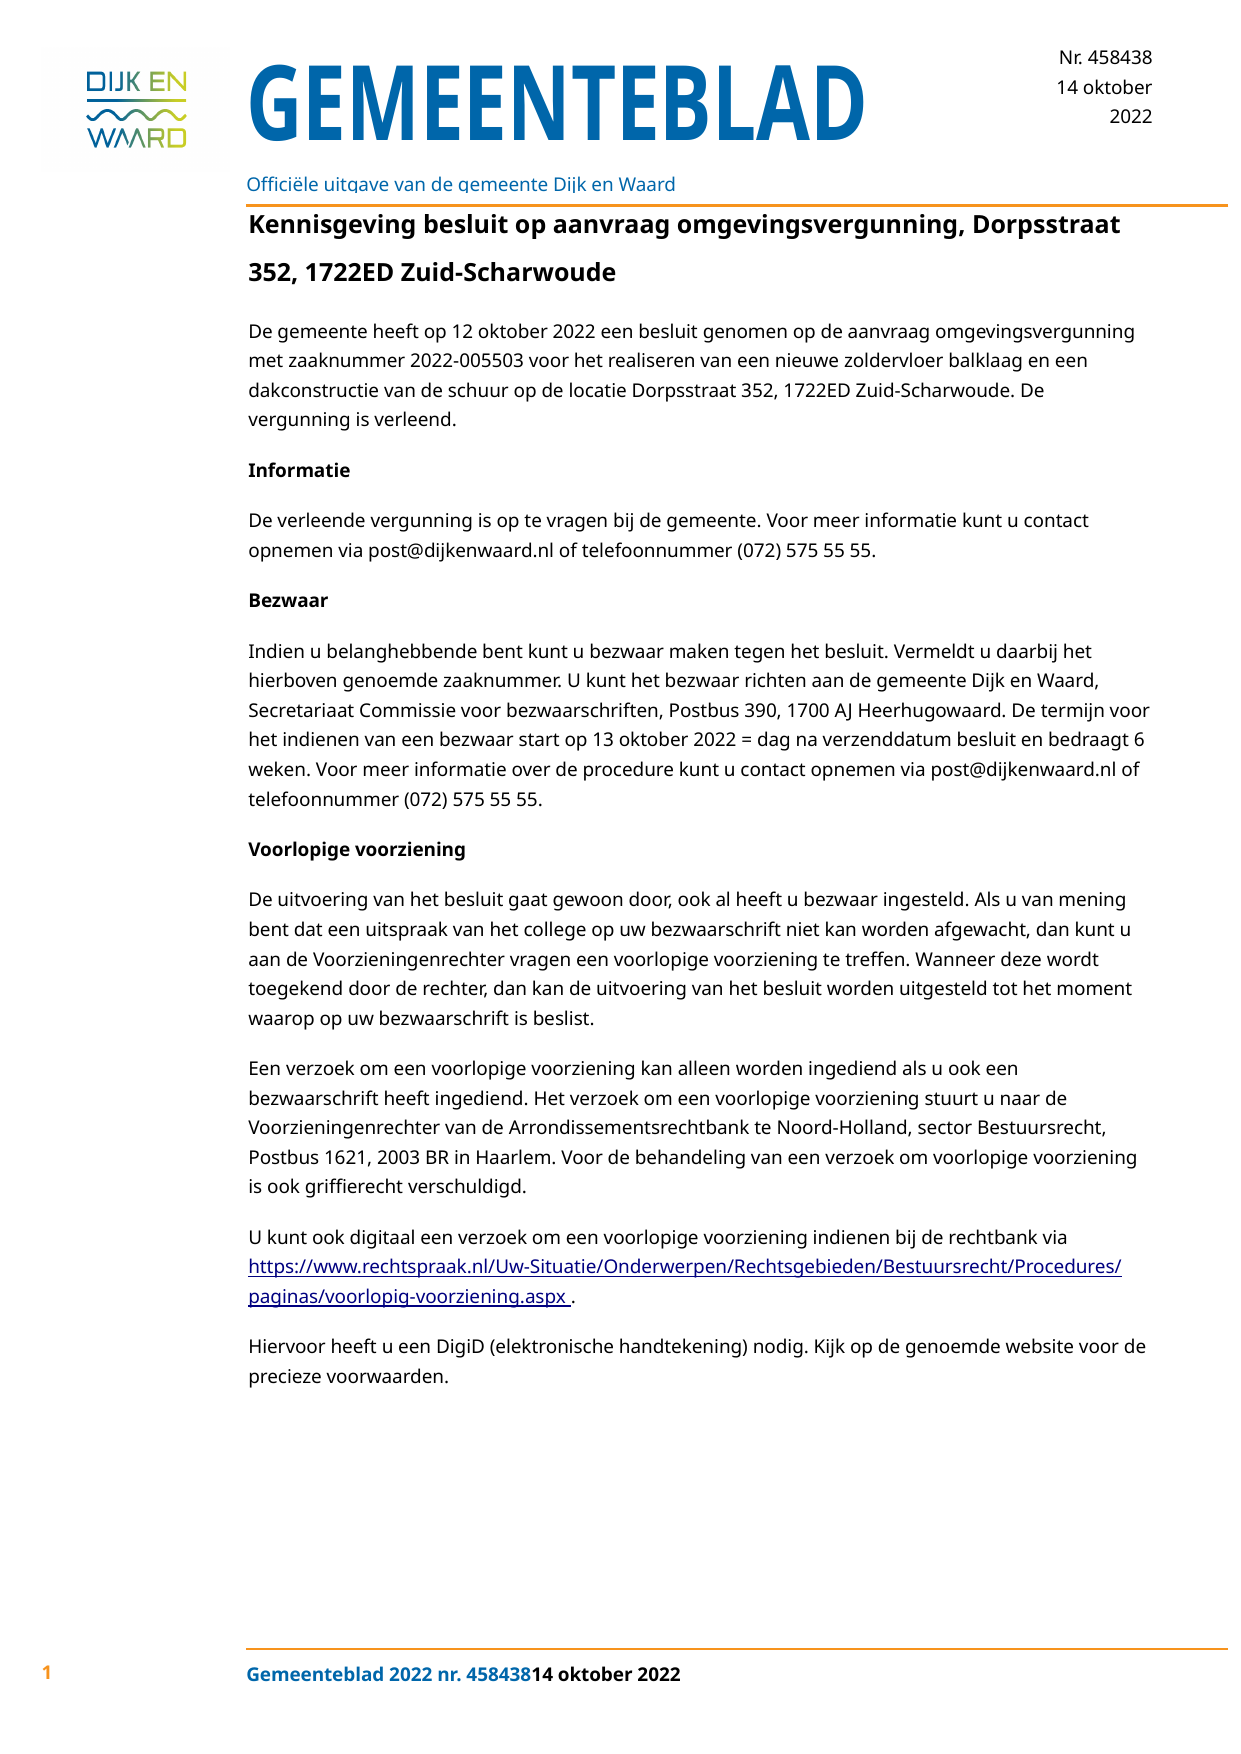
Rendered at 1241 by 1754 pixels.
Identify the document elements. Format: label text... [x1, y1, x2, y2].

picture [41, 47, 231, 172]
text U kunt ook digitaal een verzoek om een voorlopige voorziening indienen bij de rechtbank via https://www.rechtspraak.nl/Uw-Situatie/Onderwerpen/Rechtsgebieden/Bestuursrecht/Procedures/paginas/voorlopig-voorziening.aspx . [248, 1224, 1152, 1309]
text Bezwaar [248, 587, 1152, 613]
text Indien u belanghebbende bent kunt u bezwaar maken tegen het besluit. Vermeldt u daarbij het hierboven genoemde zaaknummer. U kunt het bezwaar richten aan de gemeente Dijk en Waard, Secretariaat Commissie voor bezwaarschriften, Postbus 390, 1700 AJ Heerhugowaard. De termijn voor het indienen van een bezwaar start op 13 oktober 2022 = dag na verzenddatum besluit en bedraagt 6 weken. Voor meer informatie over de procedure kunt u contact opnemen via post@dijkenwaard.nl of telefoonnummer (072) 575 55 55. [248, 638, 1152, 812]
text De uitvoering van het besluit gaat gewoon door, ook al heeft u bezwaar ingesteld. Als u van mening bent dat een uitspraak van het college op uw bezwaarschrift niet kan worden afgewacht, dan kunt u aan de Voorzieningenrechter vragen een voorlopige voorziening te treffen. Wanneer deze wordt toegekend door de rechter, dan kan de uitvoering van het besluit worden uitgesteld tot het moment waarop op uw bezwaarschrift is beslist. [248, 887, 1152, 1031]
text Een verzoek om een voorlopige voorziening kan alleen worden ingediend als u ook een bezwaarschrift heeft ingediend. Het verzoek om een voorlopige voorziening stuurt u naar de Voorzieningenrechter van de Arrondissementsrechtbank te Noord-Holland, sector Bestuursrecht, Postbus 1621, 2003 BR in Haarlem. Voor de behandeling van een verzoek om voorlopige voorziening is ook griffierecht verschuldigd. [248, 1055, 1152, 1199]
text Kennisgeving besluit op aanvraag omgevingsvergunning, Dorpsstraat 352, 1722ED Zuid-Scharwoude [248, 207, 1152, 288]
text Informatie [248, 457, 1152, 483]
text Voorlopige voorziening [248, 836, 1152, 862]
text De verleende vergunning is op te vragen bij de gemeente. Voor meer informatie kunt u contact opnemen via post@dijkenwaard.nl of telefoonnummer (072) 575 55 55. [248, 507, 1152, 563]
text Hiervoor heeft u een DigiD (elektronische handtekening) nodig. Kijk op de genoemde website voor de precieze voorwaarden. [248, 1334, 1152, 1389]
text De gemeente heeft op 12 oktober 2022 een besluit genomen op de aanvraag omgevingsvergunning met zaaknummer 2022-005503 voor het realiseren van een nieuwe zoldervloer balklaag en een dakconstructie van de schuur op de locatie Dorpsstraat 352, 1722ED Zuid-Scharwoude. De vergunning is verleend. [248, 318, 1152, 432]
